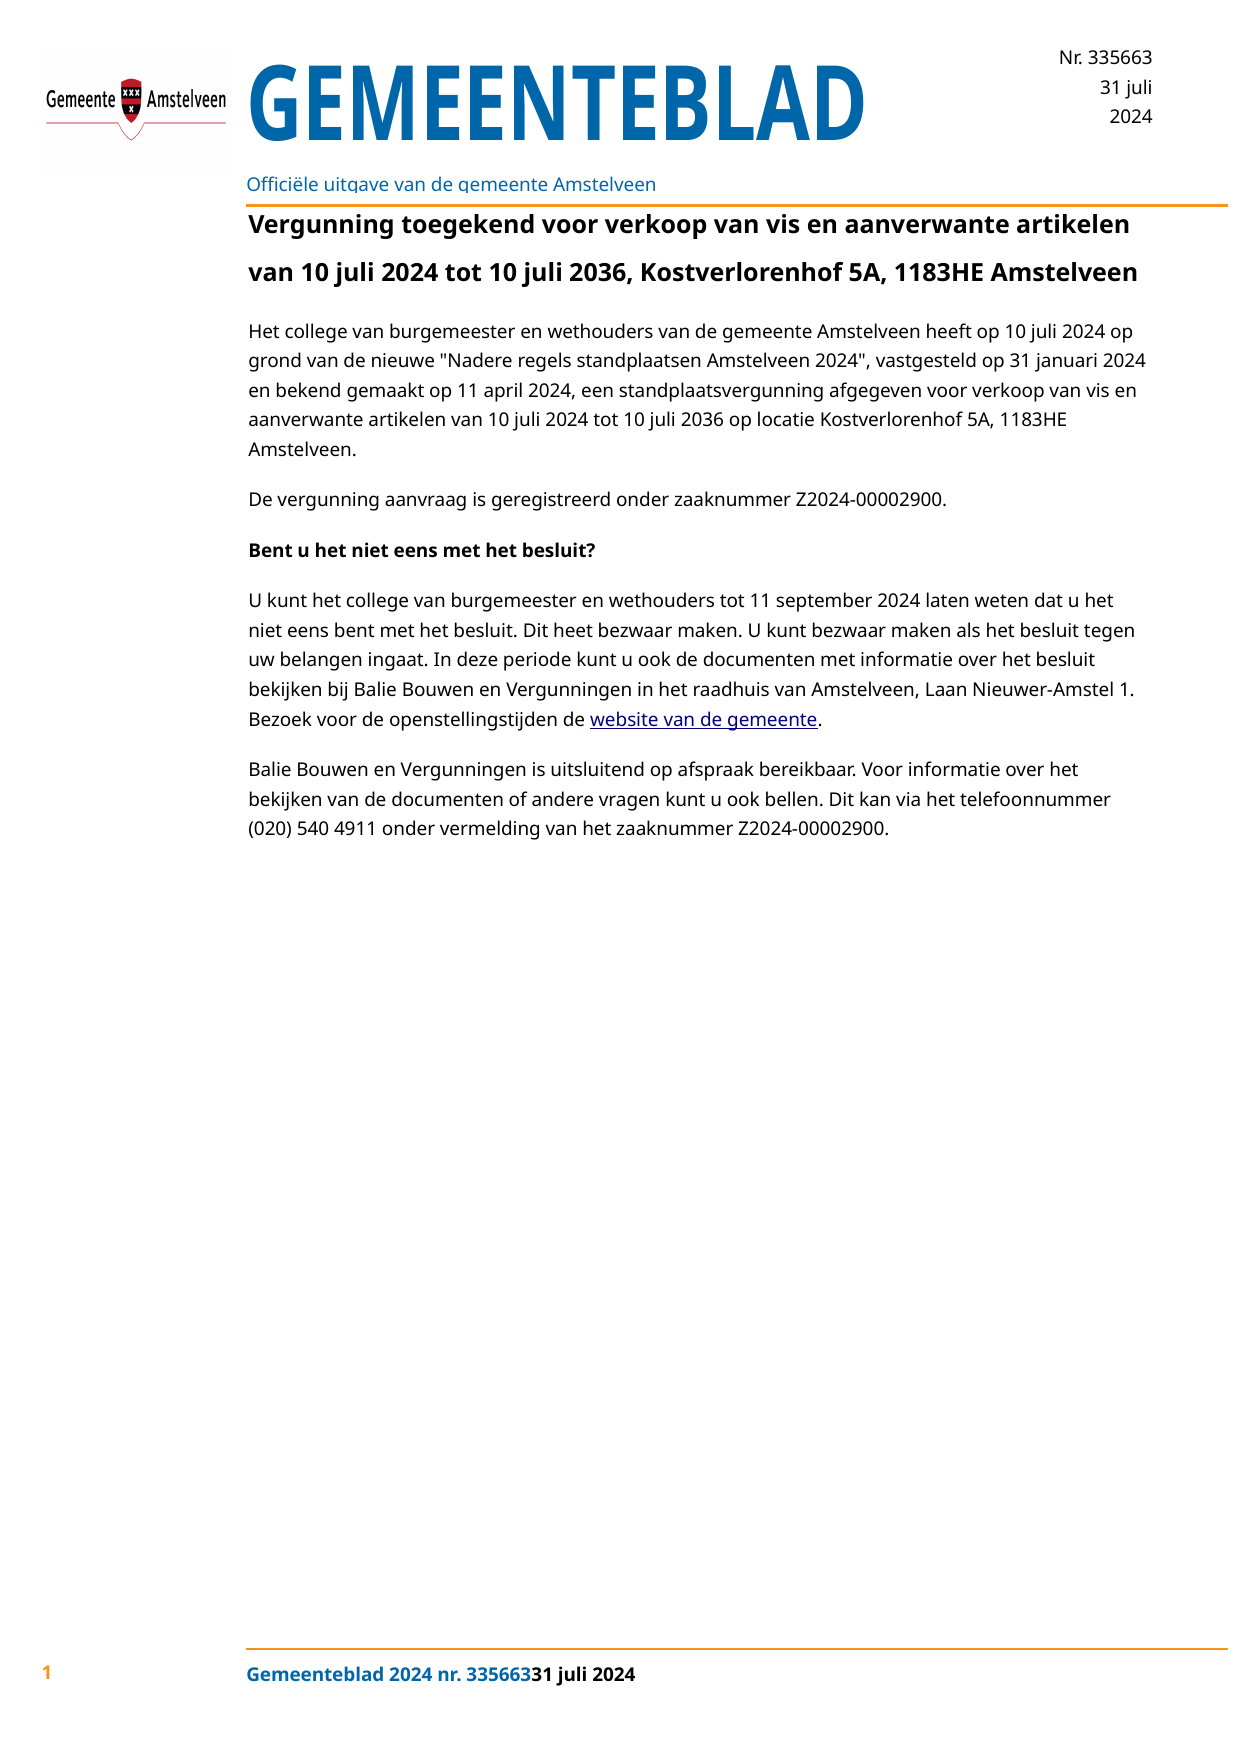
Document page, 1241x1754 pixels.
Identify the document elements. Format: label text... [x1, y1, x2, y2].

text De vergunning aanvraag is geregistreerd onder zaaknummer Z2024-00002900. [248, 487, 1152, 512]
text U kunt het college van burgemeester en wethouders tot 11 september 2024 laten weten dat u het niet eens bent met het besluit. Dit heet bezwaar maken. U kunt bezwaar maken als het besluit tegen uw belangen ingaat. In deze periode kunt u ook de documenten met informatie over het besluit bekijken bij Balie Bouwen en Vergunningen in het raadhuis van Amstelveen, Laan Nieuwer-Amstel 1. Bezoek voor de openstellingstijden de website van de gemeente. [248, 587, 1152, 732]
text Het college van burgemeester en wethouders van de gemeente Amstelveen heeft op 10 juli 2024 op grond van de nieuwe "Nadere regels standplaatsen Amstelveen 2024", vastgesteld op 31 januari 2024 en bekend gemaakt op 11 april 2024, een standplaatsvergunning afgegeven voor verkoop van vis en aanverwante artikelen van 10 juli 2024 tot 10 juli 2036 op locatie Kostverlorenhof 5A, 1183HE Amstelveen. [248, 318, 1152, 462]
text Bent u het niet eens met het besluit? [248, 537, 1152, 563]
picture [41, 47, 231, 172]
text Vergunning toegekend voor verkoop van vis en aanverwante artikelen van 10 juli 2024 tot 10 juli 2036, Kostverlorenhof 5A, 1183HE Amstelveen [248, 207, 1152, 288]
text Balie Bouwen en Vergunningen is uitsluitend op afspraak bereikbaar. Voor informatie over het bekijken van de documenten of andere vragen kunt u ook bellen. Dit kan via het telefoonnummer (020) 540 4911 onder vermelding van het zaaknummer Z2024-00002900. [248, 756, 1152, 841]
